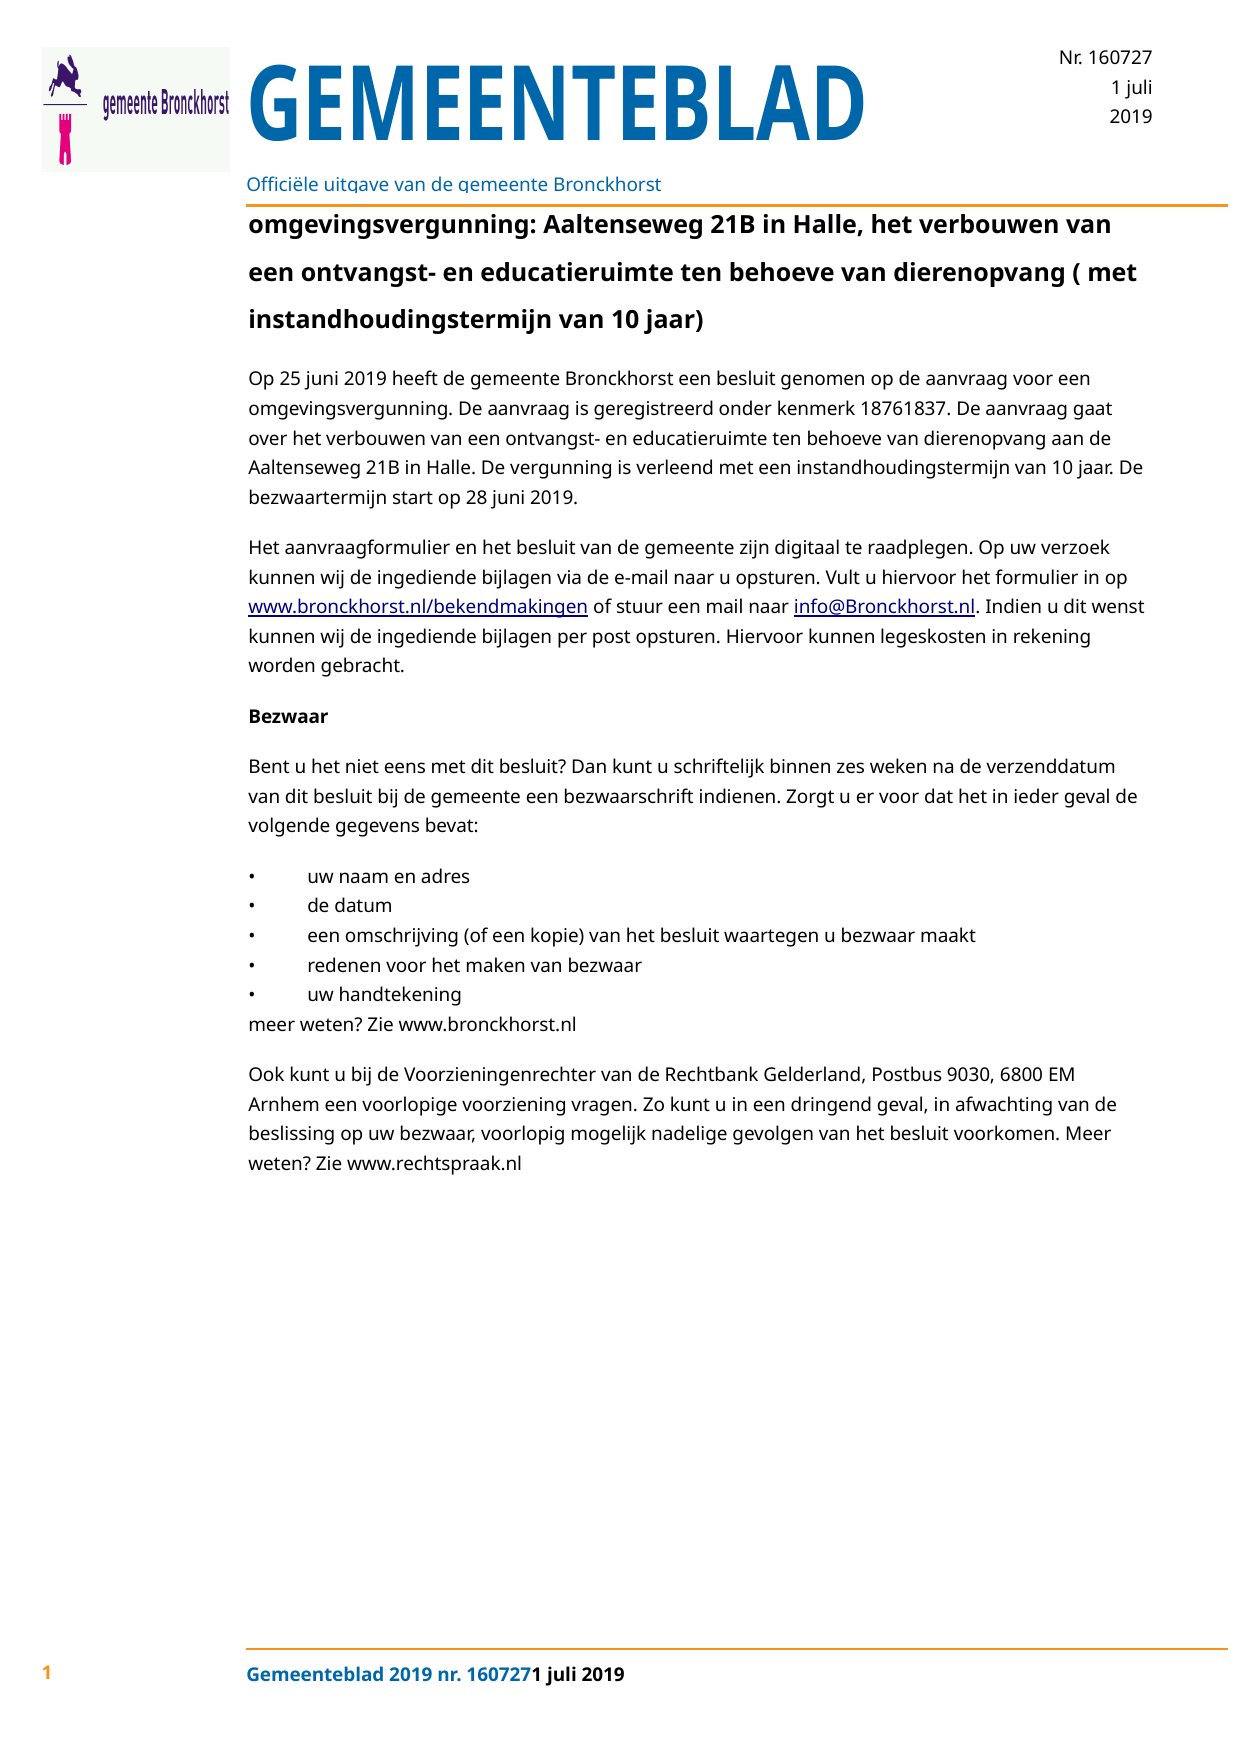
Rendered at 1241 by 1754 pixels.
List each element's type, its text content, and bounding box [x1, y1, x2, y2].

list uw handtekening [248, 981, 1152, 1007]
list de datum [248, 893, 1152, 918]
text Op 25 juni 2019 heeft de gemeente Bronckhorst een besluit genomen op de aanvraag voor een omgevingsvergunning. De aanvraag is geregistreerd onder kenmerk 18761837. De aanvraag gaat over het verbouwen van een ontvangst- en educatieruimte ten behoeve van dierenopvang aan de Aaltenseweg 21B in Halle. De vergunning is verleend met een instandhoudingstermijn van 10 jaar. De bezwaartermijn start op 28 juni 2019. [248, 366, 1152, 509]
list uw naam en adres [248, 863, 1152, 889]
text Het aanvraagformulier en het besluit van de gemeente zijn digitaal te raadplegen. Op uw verzoek kunnen wij de ingediende bijlagen via de e-mail naar u opsturen. Vult u hiervoor het formulier in op www.bronckhorst.nl/bekendmakingen of stuur een mail naar info@Bronckhorst.nl. Indien u dit wenst kunnen wij de ingediende bijlagen per post opsturen. Hiervoor kunnen legeskosten in rekening worden gebracht. [248, 534, 1152, 678]
text omgevingsvergunning: Aaltenseweg 21B in Halle, het verbouwen van een ontvangst- en educatieruimte ten behoeve van dierenopvang ( met instandhoudingstermijn van 10 jaar) [248, 207, 1152, 336]
list redenen voor het maken van bezwaar [248, 952, 1152, 977]
text Bent u het niet eens met dit besluit? Dan kunt u schriftelijk binnen zes weken na de verzenddatum van dit besluit bij de gemeente een bezwaarschrift indienen. Zorgt u er voor dat het in ieder geval de volgende gegevens bevat: [248, 753, 1152, 838]
text Bezwaar [248, 703, 1152, 729]
text Ook kunt u bij de Voorzieningenrechter van de Rechtbank Gelderland, Postbus 9030, 6800 EM Arnhem een voorlopige voorziening vragen. Zo kunt u in een dringend geval, in afwachting van de beslissing op uw bezwaar, voorlopig mogelijk nadelige gevolgen van het besluit voorkomen. Meer weten? Zie www.rechtspraak.nl [248, 1061, 1152, 1176]
list een omschrijving (of een kopie) van het besluit waartegen u bezwaar maakt [248, 922, 1152, 948]
picture [41, 47, 231, 172]
text meer weten? Zie www.bronckhorst.nl [248, 1011, 1152, 1037]
